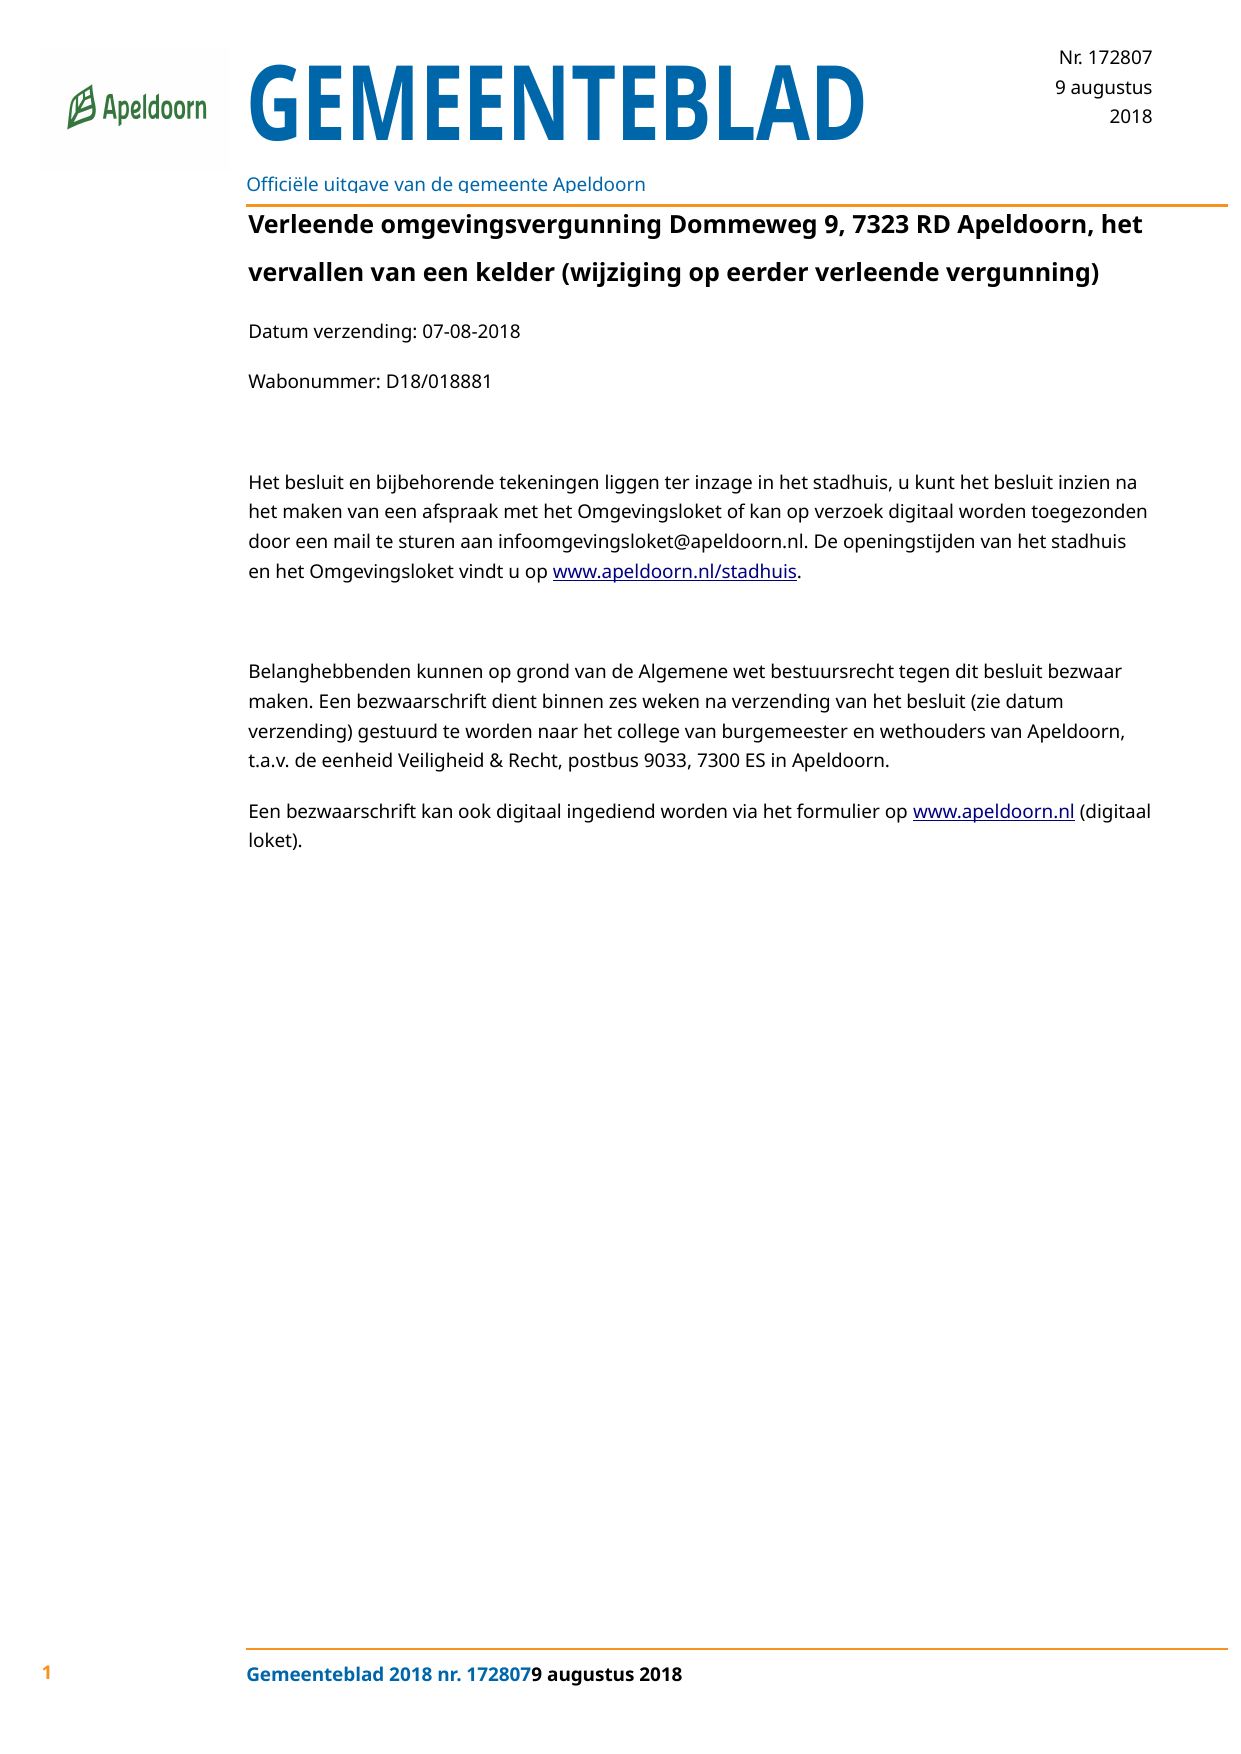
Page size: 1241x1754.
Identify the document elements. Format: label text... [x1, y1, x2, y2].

picture [41, 47, 231, 172]
text Belanghebbenden kunnen op grond van de Algemene wet bestuursrecht tegen dit besluit bezwaar maken. Een bezwaarschrift dient binnen zes weken na verzending van het besluit (zie datum verzending) gestuurd te worden naar het college van burgemeester en wethouders van Apeldoorn, t.a.v. de eenheid Veiligheid & Recht, postbus 9033, 7300 ES in Apeldoorn. [248, 659, 1152, 773]
text Het besluit en bijbehorende tekeningen liggen ter inzage in het stadhuis, u kunt het besluit inzien na het maken van een afspraak met het Omgevingsloket of kan op verzoek digitaal worden toegezonden door een mail te sturen aan infoomgevingsloket@apeldoorn.nl. De openingstijden van het stadhuis en het Omgevingsloket vindt u op www.apeldoorn.nl/stadhuis. [248, 469, 1152, 584]
text Verleende omgevingsvergunning Dommeweg 9, 7323 RD Apeldoorn, het vervallen van een kelder (wijziging op eerder verleende vergunning) [248, 207, 1152, 288]
text Een bezwaarschrift kan ook digitaal ingediend worden via het formulier op www.apeldoorn.nl (digitaal loket). [248, 798, 1152, 853]
text Wabonummer: D18/018881 [248, 368, 1152, 394]
text Datum verzending: 07-08-2018 [248, 318, 1152, 344]
